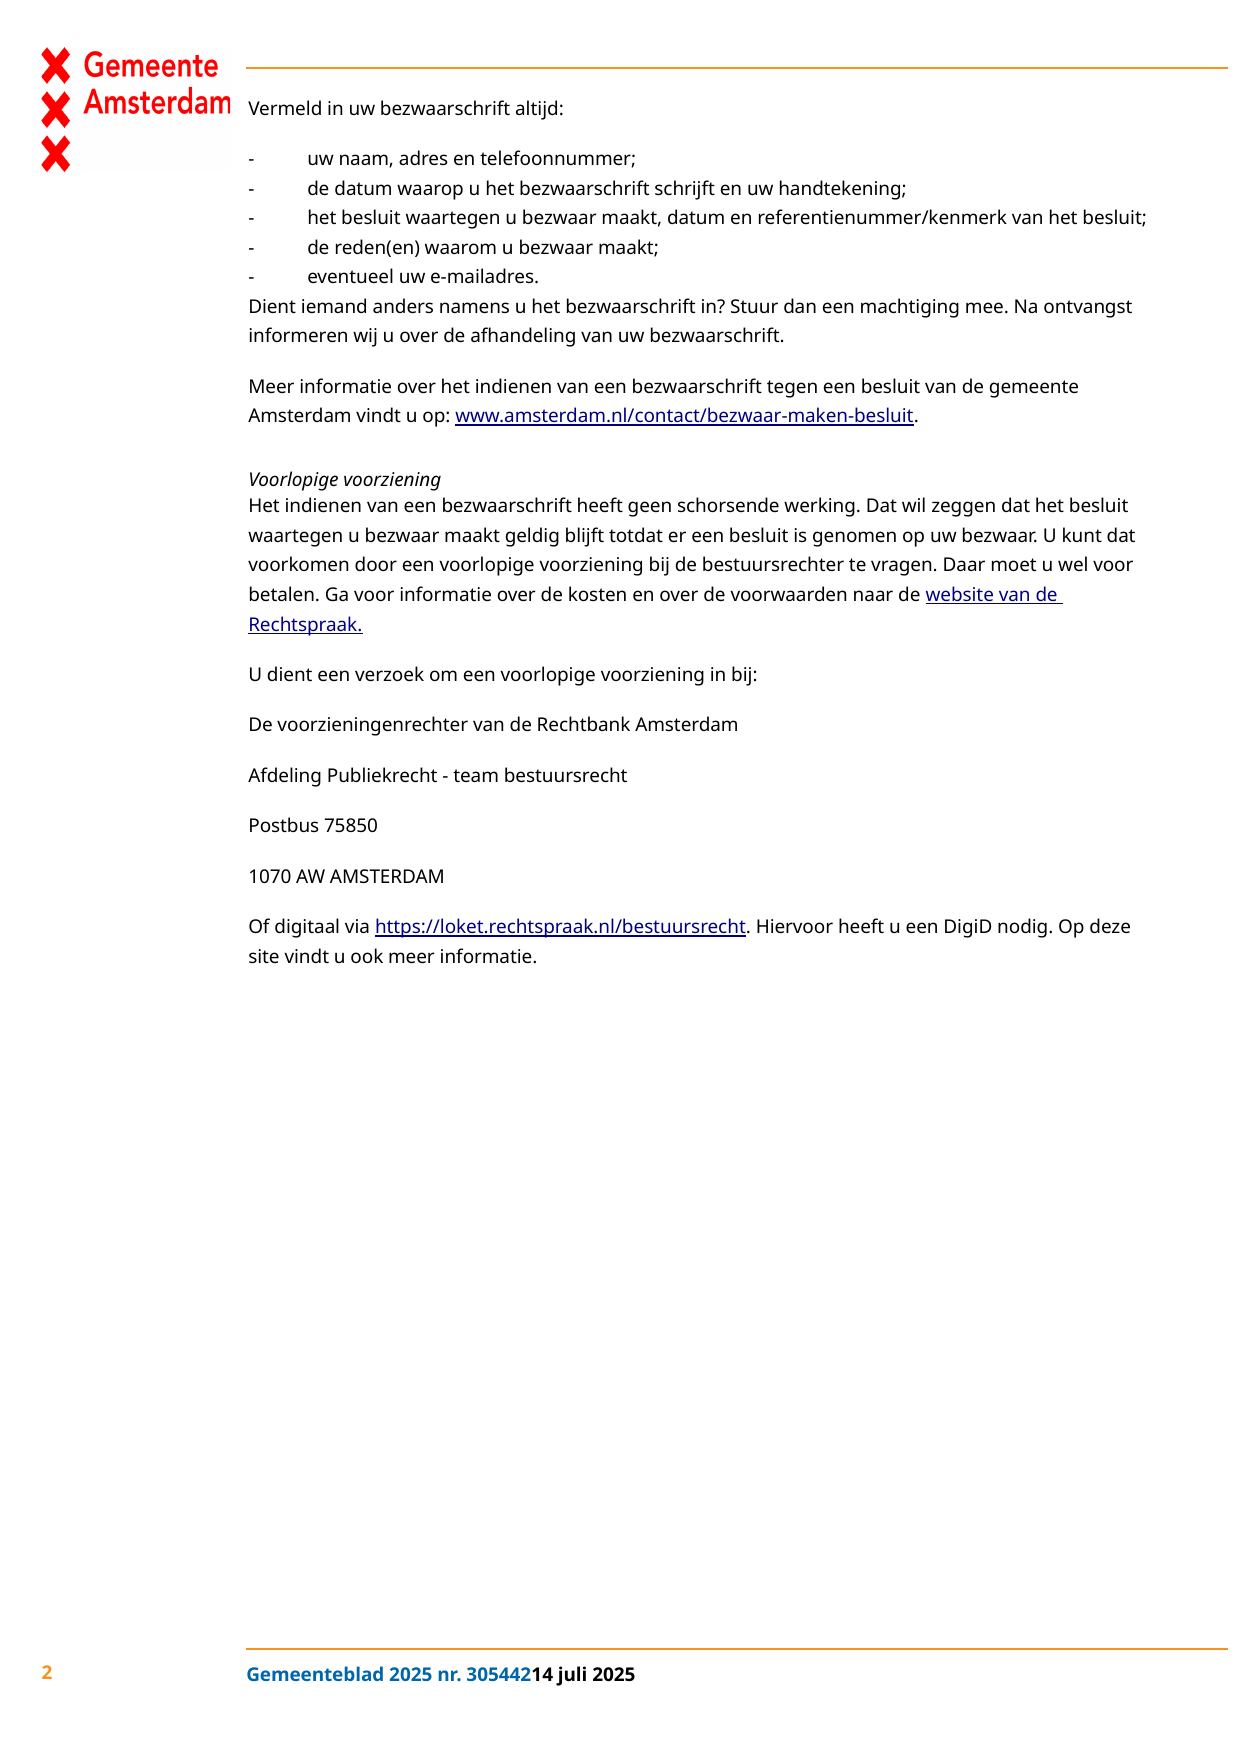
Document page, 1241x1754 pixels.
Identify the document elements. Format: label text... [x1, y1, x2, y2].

text Meer informatie over het indienen van een bezwaarschrift tegen een besluit van de gemeente Amsterdam vindt u op: www.amsterdam.nl/contact/bezwaar-maken-besluit. [248, 373, 1152, 428]
list de reden(en) waarom u bezwaar maakt; [248, 234, 1152, 260]
text Postbus 75850 [248, 812, 1152, 838]
list eventueel uw e-mailadres. [248, 263, 1152, 289]
text 1070 AW AMSTERDAM [248, 863, 1152, 888]
text Dient iemand anders namens u het bezwaarschrift in? Stuur dan een machtiging mee. Na ontvangst informeren wij u over de afhandeling van uw bezwaarschrift. [248, 293, 1152, 348]
list de datum waarop u het bezwaarschrift schrijft en uw handtekening; [248, 175, 1152, 201]
list het besluit waartegen u bezwaar maakt, datum en referentienummer/kenmerk van het besluit; [248, 204, 1152, 230]
list uw naam, adres en telefoonnummer; [248, 145, 1152, 171]
text Voorlopige voorziening [248, 467, 1152, 492]
text Het indienen van een bezwaarschrift heeft geen schorsende werking. Dat wil zeggen dat het besluit waartegen u bezwaar maakt geldig blijft totdat er een besluit is genomen op uw bezwaar. U kunt dat voorkomen door een voorlopige voorziening bij de bestuursrechter te vragen. Daar moet u wel voor betalen. Ga voor informatie over de kosten en over de voorwaarden naar de website van de Rechtspraak. [248, 492, 1152, 636]
picture [41, 47, 231, 172]
text Afdeling Publiekrecht - team bestuursrecht [248, 762, 1152, 788]
text Of digitaal via https://loket.rechtspraak.nl/bestuursrecht. Hiervoor heeft u een DigiD nodig. Op deze site vindt u ook meer informatie. [248, 913, 1152, 968]
text Vermeld in uw bezwaarschrift altijd: [248, 95, 1152, 121]
text U dient een verzoek om een voorlopige voorziening in bij: [248, 661, 1152, 687]
text De voorzieningenrechter van de Rechtbank Amsterdam [248, 712, 1152, 737]
